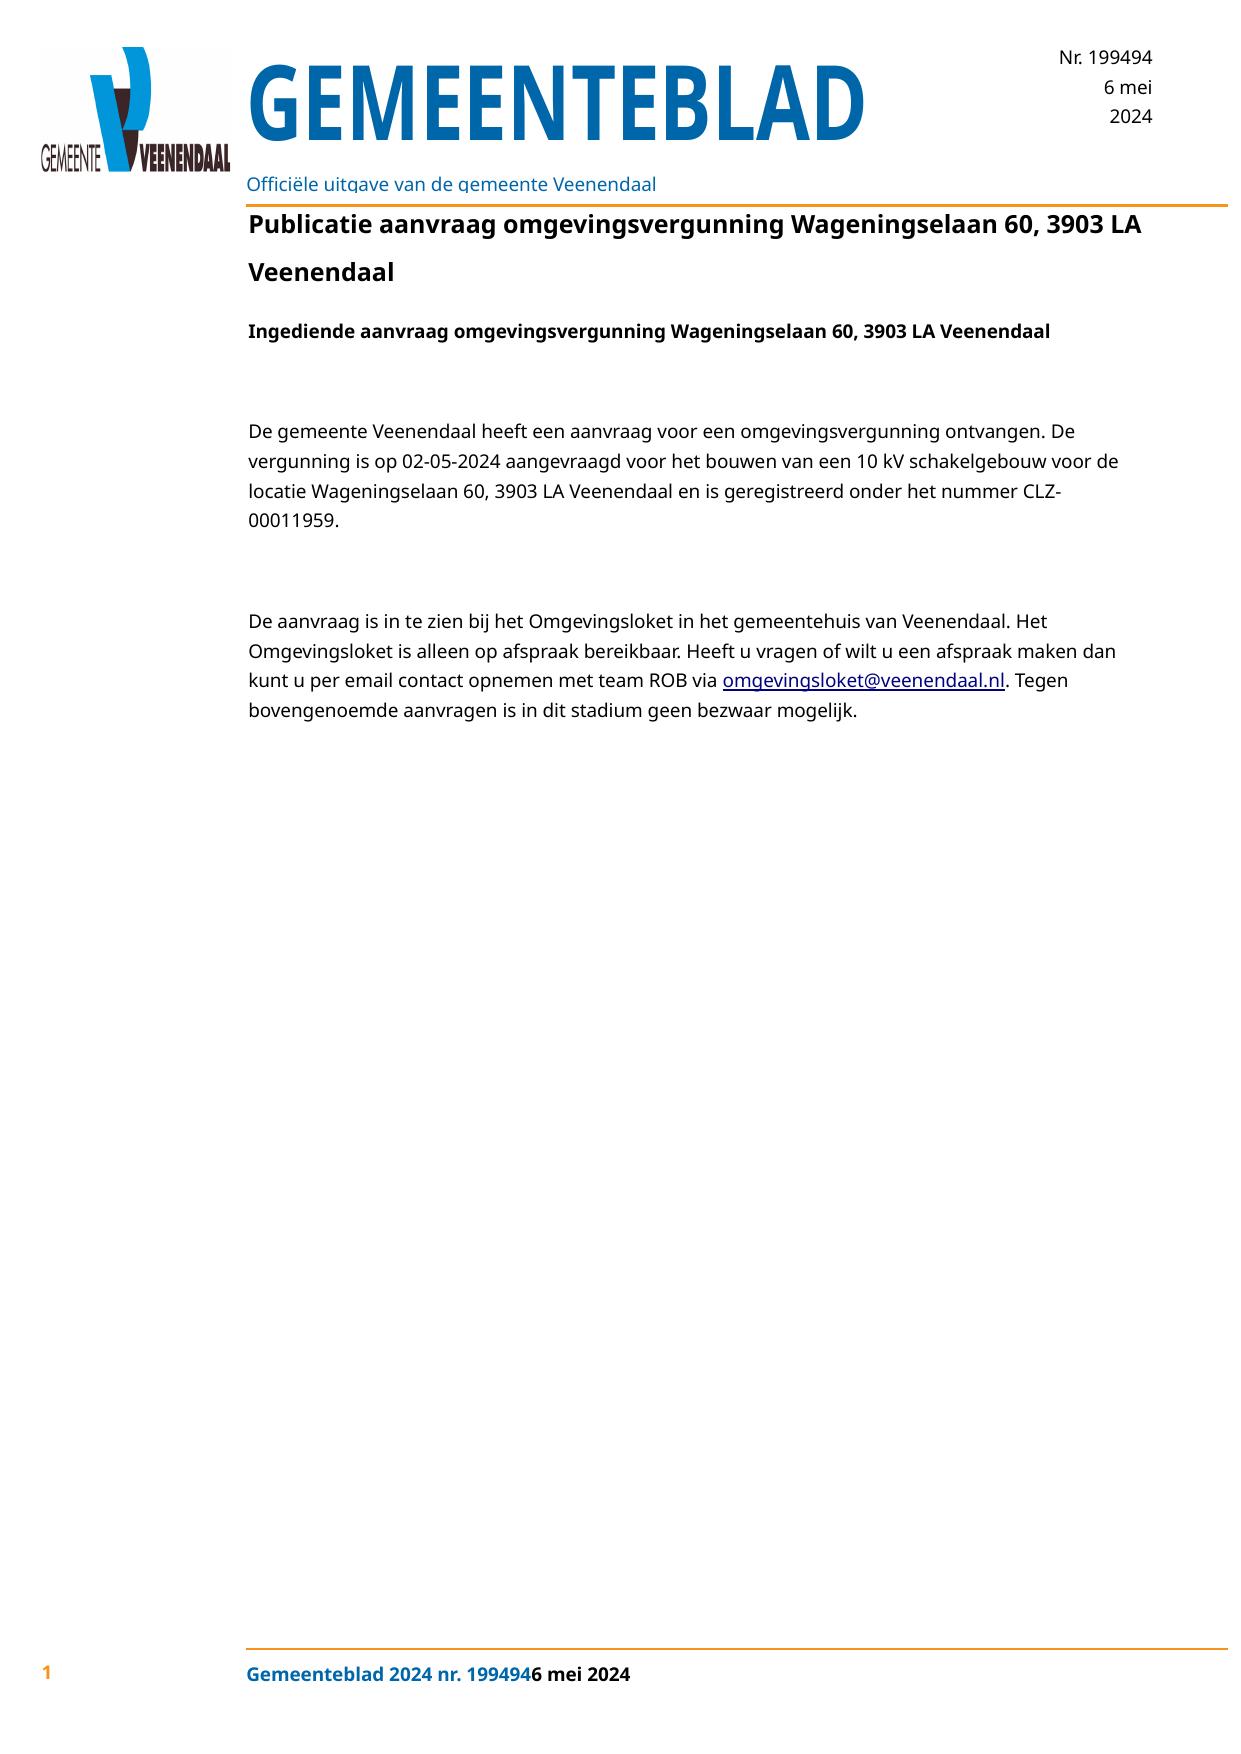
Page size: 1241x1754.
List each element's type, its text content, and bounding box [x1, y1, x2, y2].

text Ingediende aanvraag omgevingsvergunning Wageningselaan 60, 3903 LA Veenendaal [248, 318, 1152, 344]
text Publicatie aanvraag omgevingsvergunning Wageningselaan 60, 3903 LA Veenendaal [248, 207, 1152, 288]
text De gemeente Veenendaal heeft een aanvraag voor een omgevingsvergunning ontvangen. De vergunning is op 02-05-2024 aangevraagd voor het bouwen van een 10 kV schakelgebouw voor de locatie Wageningselaan 60, 3903 LA Veenendaal en is geregistreerd onder het nummer CLZ-00011959. [248, 419, 1152, 533]
text De aanvraag is in te zien bij het Omgevingsloket in het gemeentehuis van Veenendaal. Het Omgevingsloket is alleen op afspraak bereikbaar. Heeft u vragen of wilt u een afspraak maken dan kunt u per email contact opnemen met team ROB via omgevingsloket@veenendaal.nl. Tegen bovengenoemde aanvragen is in dit stadium geen bezwaar mogelijk. [248, 608, 1152, 723]
picture [41, 47, 130, 172]
picture [123, 47, 231, 172]
